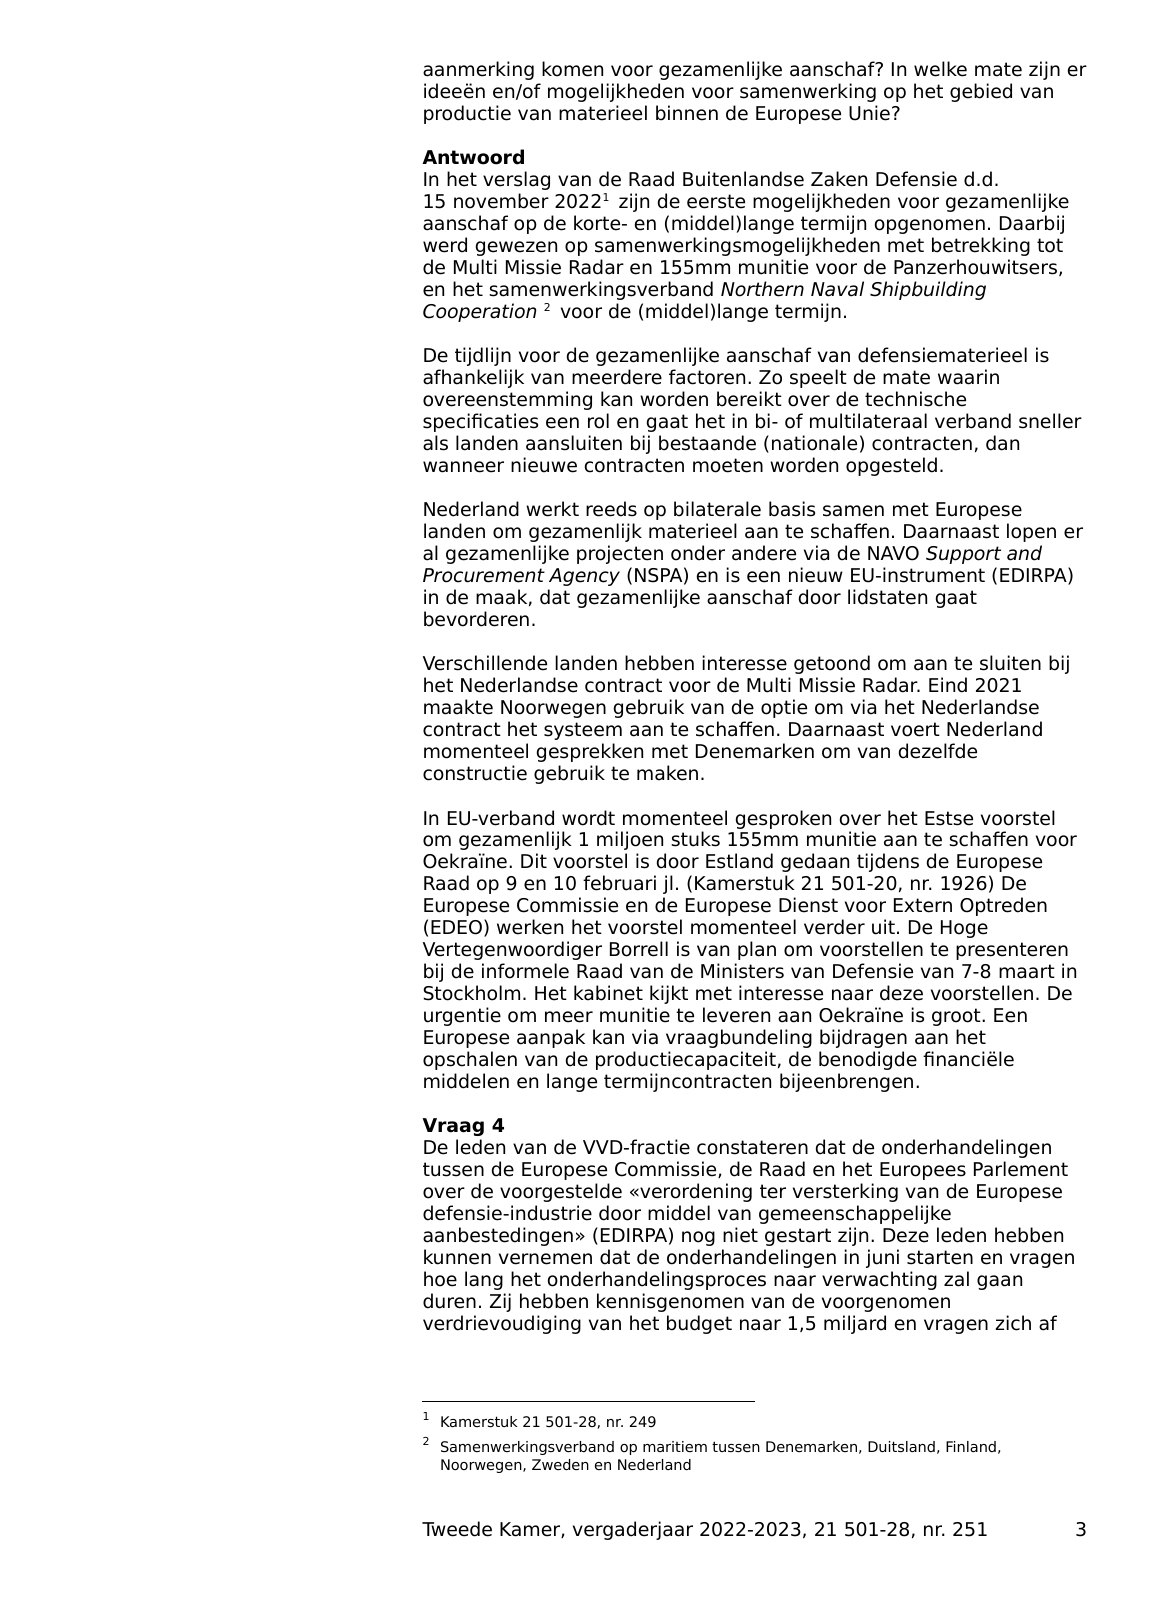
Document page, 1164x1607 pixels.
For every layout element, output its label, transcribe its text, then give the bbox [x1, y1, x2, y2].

text Antwoord [422, 147, 1087, 169]
text De leden van de VVD-fractie constateren dat de onderhandelingen tussen de Europese Commissie, de Raad en het Europees Parlement over de voorgestelde «verordening ter versterking van de Europese defensie-industrie door middel van gemeenschappelijke aanbestedingen» (EDIRPA) nog niet gestart zijn. Deze leden hebben kunnen vernemen dat de onderhandelingen in juni starten en vragen hoe lang het onderhandelingsproces naar verwachting zal gaan duren. Zij hebben kennisgenomen van de voorgenomen verdrievoudiging van het budget naar 1,5 miljard en vragen zich af [422, 1137, 1087, 1335]
text Nederland werkt reeds op bilaterale basis samen met Europese landen om gezamenlijk materieel aan te schaffen. Daarnaast lopen er al gezamenlijke projecten onder andere via de NAVO Support and Procurement Agency (NSPA) en is een nieuw EU-instrument (EDIRPA) in de maak, dat gezamenlijke aanschaf door lidstaten gaat bevorderen. [422, 499, 1087, 631]
text Samenwerkingsverband op maritiem tussen Denemarken, Duitsland, Finland, Noorwegen, Zweden en Nederland [422, 1435, 1087, 1474]
text De tijdlijn voor de gezamenlijke aanschaf van defensiematerieel is afhankelijk van meerdere factoren. Zo speelt de mate waarin overeenstemming kan worden bereikt over de technische specificaties een rol en gaat het in bi- of multilateraal verband sneller als landen aansluiten bij bestaande (nationale) contracten, dan wanneer nieuwe contracten moeten worden opgesteld. [422, 345, 1087, 477]
text In EU-verband wordt momenteel gesproken over het Estse voorstel om gezamenlijk 1 miljoen stuks 155mm munitie aan te schaffen voor Oekraïne. Dit voorstel is door Estland gedaan tijdens de Europese Raad op 9 en 10 februari jl. (Kamerstuk 21 501-20, nr. 1926) De Europese Commissie en de Europese Dienst voor Extern Optreden (EDEO) werken het voorstel momenteel verder uit. De Hoge Vertegenwoordiger Borrell is van plan om voorstellen te presenteren bij de informele Raad van de Ministers van Defensie van 7-8 maart in Stockholm. Het kabinet kijkt met interesse naar deze voorstellen. De urgentie om meer munitie te leveren aan Oekraïne is groot. Een Europese aanpak kan via vraagbundeling bijdragen aan het opschalen van de productiecapaciteit, de benodigde financiële middelen en lange termijncontracten bijeenbrengen. [422, 807, 1087, 1093]
text Vraag 4 [422, 1115, 1087, 1137]
text Kamerstuk 21 501-28, nr. 249 [422, 1410, 1087, 1432]
text Verschillende landen hebben interesse getoond om aan te sluiten bij het Nederlandse contract voor de Multi Missie Radar. Eind 2021 maakte Noorwegen gebruik van de optie om via het Nederlandse contract het systeem aan te schaffen. Daarnaast voert Nederland momenteel gesprekken met Denemarken om van dezelfde constructie gebruik te maken. [422, 653, 1087, 785]
text In het verslag van de Raad Buitenlandse Zaken Defensie d.d. 15 november 2022 zijn de eerste mogelijkheden voor gezamenlijke aanschaf op de korte- en (middel)lange termijn opgenomen. Daarbij werd gewezen op samenwerkingsmogelijkheden met betrekking tot de Multi Missie Radar en 155mm munitie voor de Panzerhouwitsers, en het samenwerkingsverband Northern Naval Shipbuilding Cooperation voor de (middel)lange termijn. [422, 169, 1087, 323]
text aanmerking komen voor gezamenlijke aanschaf? In welke mate zijn er ideeën en/of mogelijkheden voor samenwerking op het gebied van productie van materieel binnen de Europese Unie? [422, 59, 1087, 125]
